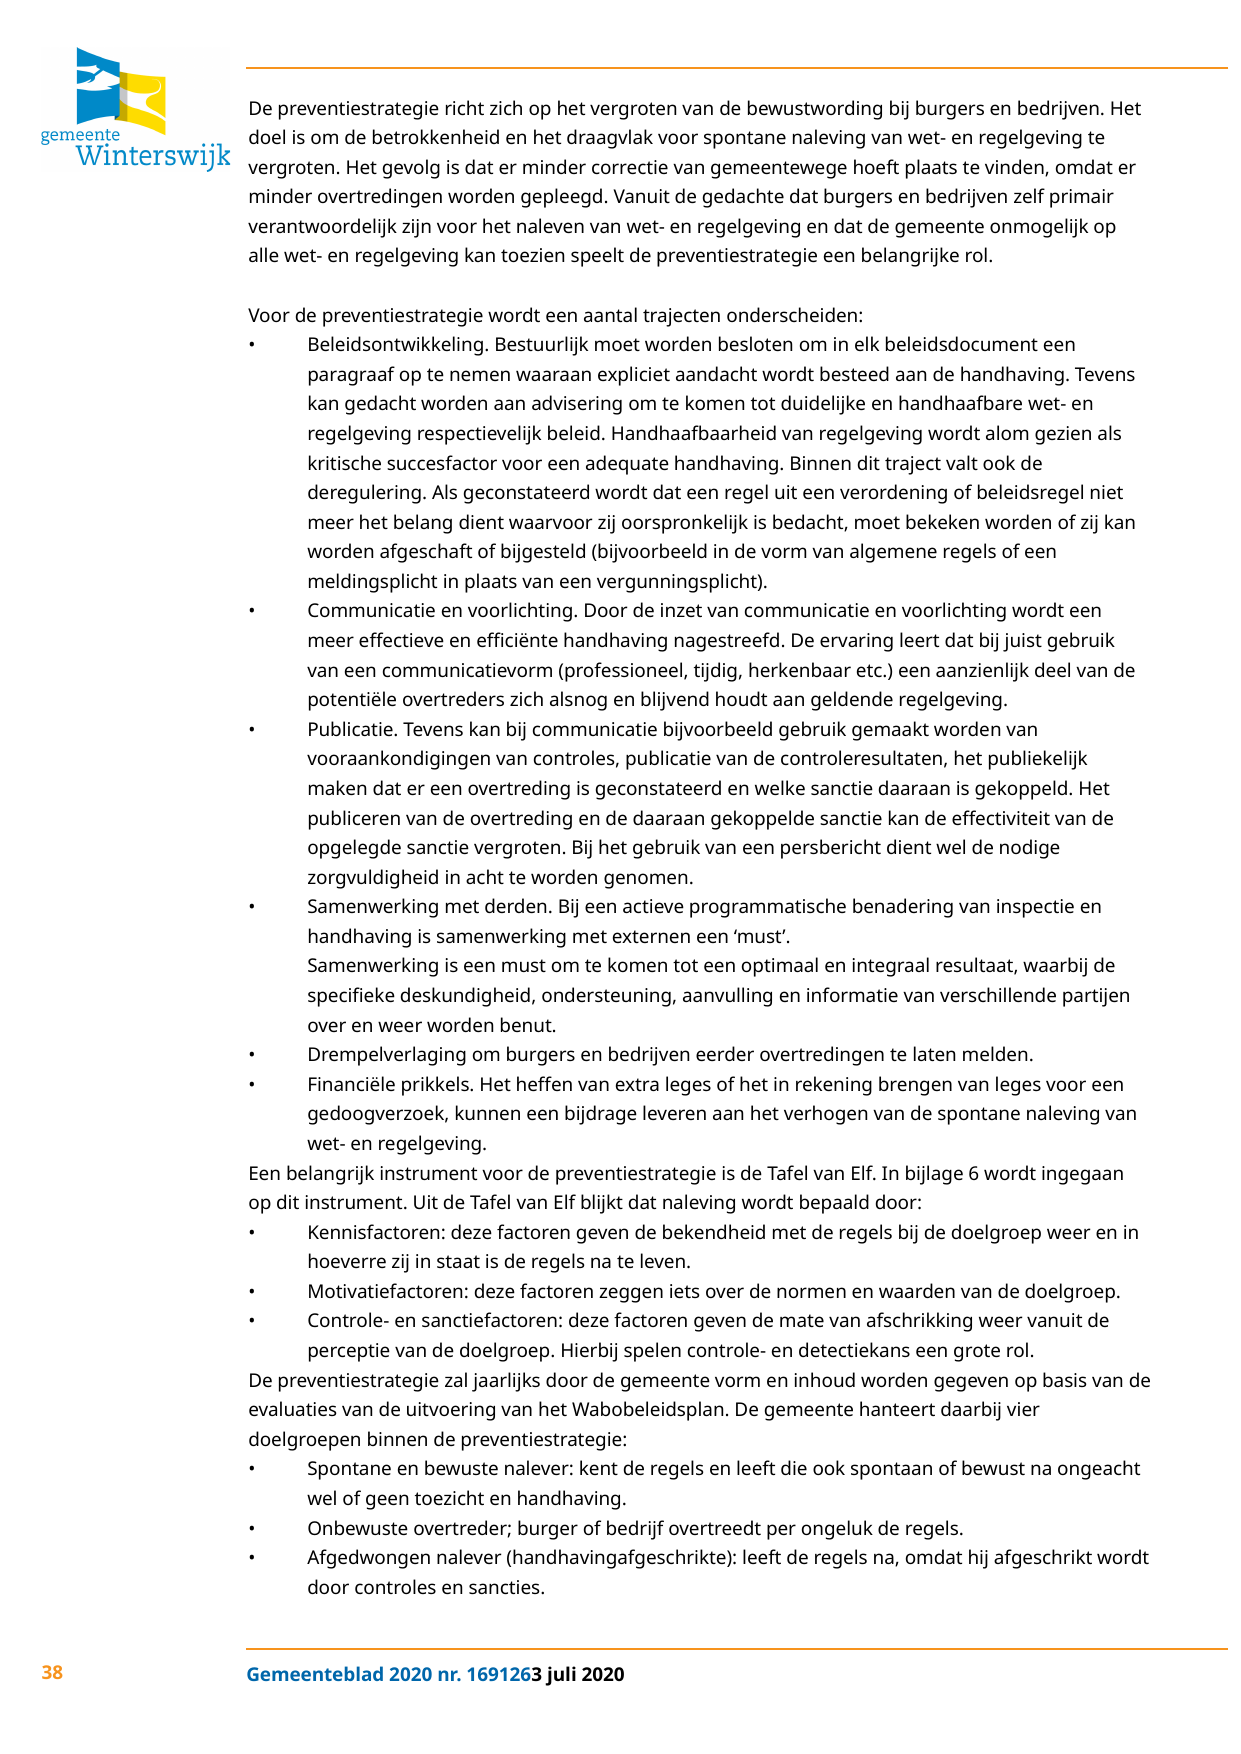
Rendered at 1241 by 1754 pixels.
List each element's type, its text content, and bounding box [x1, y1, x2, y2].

text De preventiestrategie zal jaarlijks door de gemeente vorm en inhoud worden gegeven op basis van de evaluaties van de uitvoering van het Wabobeleidsplan. De gemeente hanteert daarbij vier doelgroepen binnen de preventiestrategie: [248, 1367, 1152, 1452]
list Financiële prikkels. Het heffen van extra leges of het in rekening brengen van leges voor een gedoogverzoek, kunnen een bijdrage leveren aan het verhogen van de spontane naleving van wet- en regelgeving. [248, 1071, 1152, 1156]
list Controle- en sanctiefactoren: deze factoren geven de mate van afschrikking weer vanuit de perceptie van de doelgroep. Hierbij spelen controle- en detectiekans een grote rol. [248, 1308, 1152, 1363]
list Kennisfactoren: deze factoren geven de bekendheid met de regels bij de doelgroep weer en in hoeverre zij in staat is de regels na te leven. [248, 1219, 1152, 1274]
list Samenwerking met derden. Bij een actieve programmatische benadering van inspectie en handhaving is samenwerking met externen een ‘must’. [248, 893, 1152, 949]
picture [225, 153, 231, 162]
text Een belangrijk instrument voor de preventiestrategie is de Tafel van Elf. In bijlage 6 wordt ingegaan op dit instrument. Uit de Tafel van Elf blijkt dat naleving wordt bepaald door: [248, 1160, 1152, 1215]
text Voor de preventiestrategie wordt een aantal trajecten onderscheiden: [248, 302, 1152, 328]
picture [41, 47, 231, 172]
list Spontane en bewuste nalever: kent de regels en leeft die ook spontaan of bewust na ongeacht wel of geen toezicht en handhaving. [248, 1456, 1152, 1511]
list Publicatie. Tevens kan bij communicatie bijvoorbeeld gebruik gemaakt worden van vooraankondigingen van controles, publicatie van de controleresultaten, het publiekelijk maken dat er een overtreding is geconstateerd en welke sanctie daaraan is gekoppeld. Het publiceren van de overtreding en de daaraan gekoppelde sanctie kan de effectiviteit van de opgelegde sanctie vergroten. Bij het gebruik van een persbericht dient wel de nodige zorgvuldigheid in acht te worden genomen. [248, 716, 1152, 890]
list Motivatiefactoren: deze factoren zeggen iets over de normen en waarden van de doelgroep. [248, 1278, 1152, 1304]
list Onbewuste overtreder; burger of bedrijf overtreedt per ongeluk de regels. [248, 1515, 1152, 1541]
list Beleidsontwikkeling. Bestuurlijk moet worden besloten om in elk beleidsdocument een paragraaf op te nemen waaraan expliciet aandacht wordt besteed aan de handhaving. Tevens kan gedacht worden aan advisering om te komen tot duidelijke en handhaafbare wet- en regelgeving respectievelijk beleid. Handhaafbaarheid van regelgeving wordt alom gezien als kritische succesfactor voor een adequate handhaving. Binnen dit traject valt ook de deregulering. Als geconstateerd wordt dat een regel uit een verordening of beleidsregel niet meer het belang dient waarvoor zij oorspronkelijk is bedacht, moet bekeken worden of zij kan worden afgeschaft of bijgesteld (bijvoorbeeld in de vorm van algemene regels of een meldingsplicht in plaats van een vergunningsplicht). [248, 331, 1152, 594]
list Drempelverlaging om burgers en bedrijven eerder overtredingen te laten melden. [248, 1041, 1152, 1067]
list Afgedwongen nalever (handhavingafgeschrikte): leeft de regels na, omdat hij afgeschrikt wordt door controles en sancties. [248, 1544, 1152, 1600]
list Communicatie en voorlichting. Door de inzet van communicatie en voorlichting wordt een meer effectieve en efficiënte handhaving nagestreefd. De ervaring leert dat bij juist gebruik van een communicatievorm (professioneel, tijdig, herkenbaar etc.) een aanzienlijk deel van de potentiële overtreders zich alsnog en blijvend houdt aan geldende regelgeving. [248, 598, 1152, 712]
list Samenwerking is een must om te komen tot een optimaal en integraal resultaat, waarbij de specifieke deskundigheid, ondersteuning, aanvulling en informatie van verschillende partijen over en weer worden benut. [248, 953, 1152, 1038]
text De preventiestrategie richt zich op het vergroten van de bewustwording bij burgers en bedrijven. Het doel is om de betrokkenheid en het draagvlak voor spontane naleving van wet- en regelgeving te vergroten. Het gevolg is dat er minder correctie van gemeentewege hoeft plaats te vinden, omdat er minder overtredingen worden gepleegd. Vanuit de gedachte dat burgers en bedrijven zelf primair verantwoordelijk zijn voor het naleven van wet- en regelgeving en dat de gemeente onmogelijk op alle wet- en regelgeving kan toezien speelt de preventiestrategie een belangrijke rol. [248, 95, 1152, 268]
